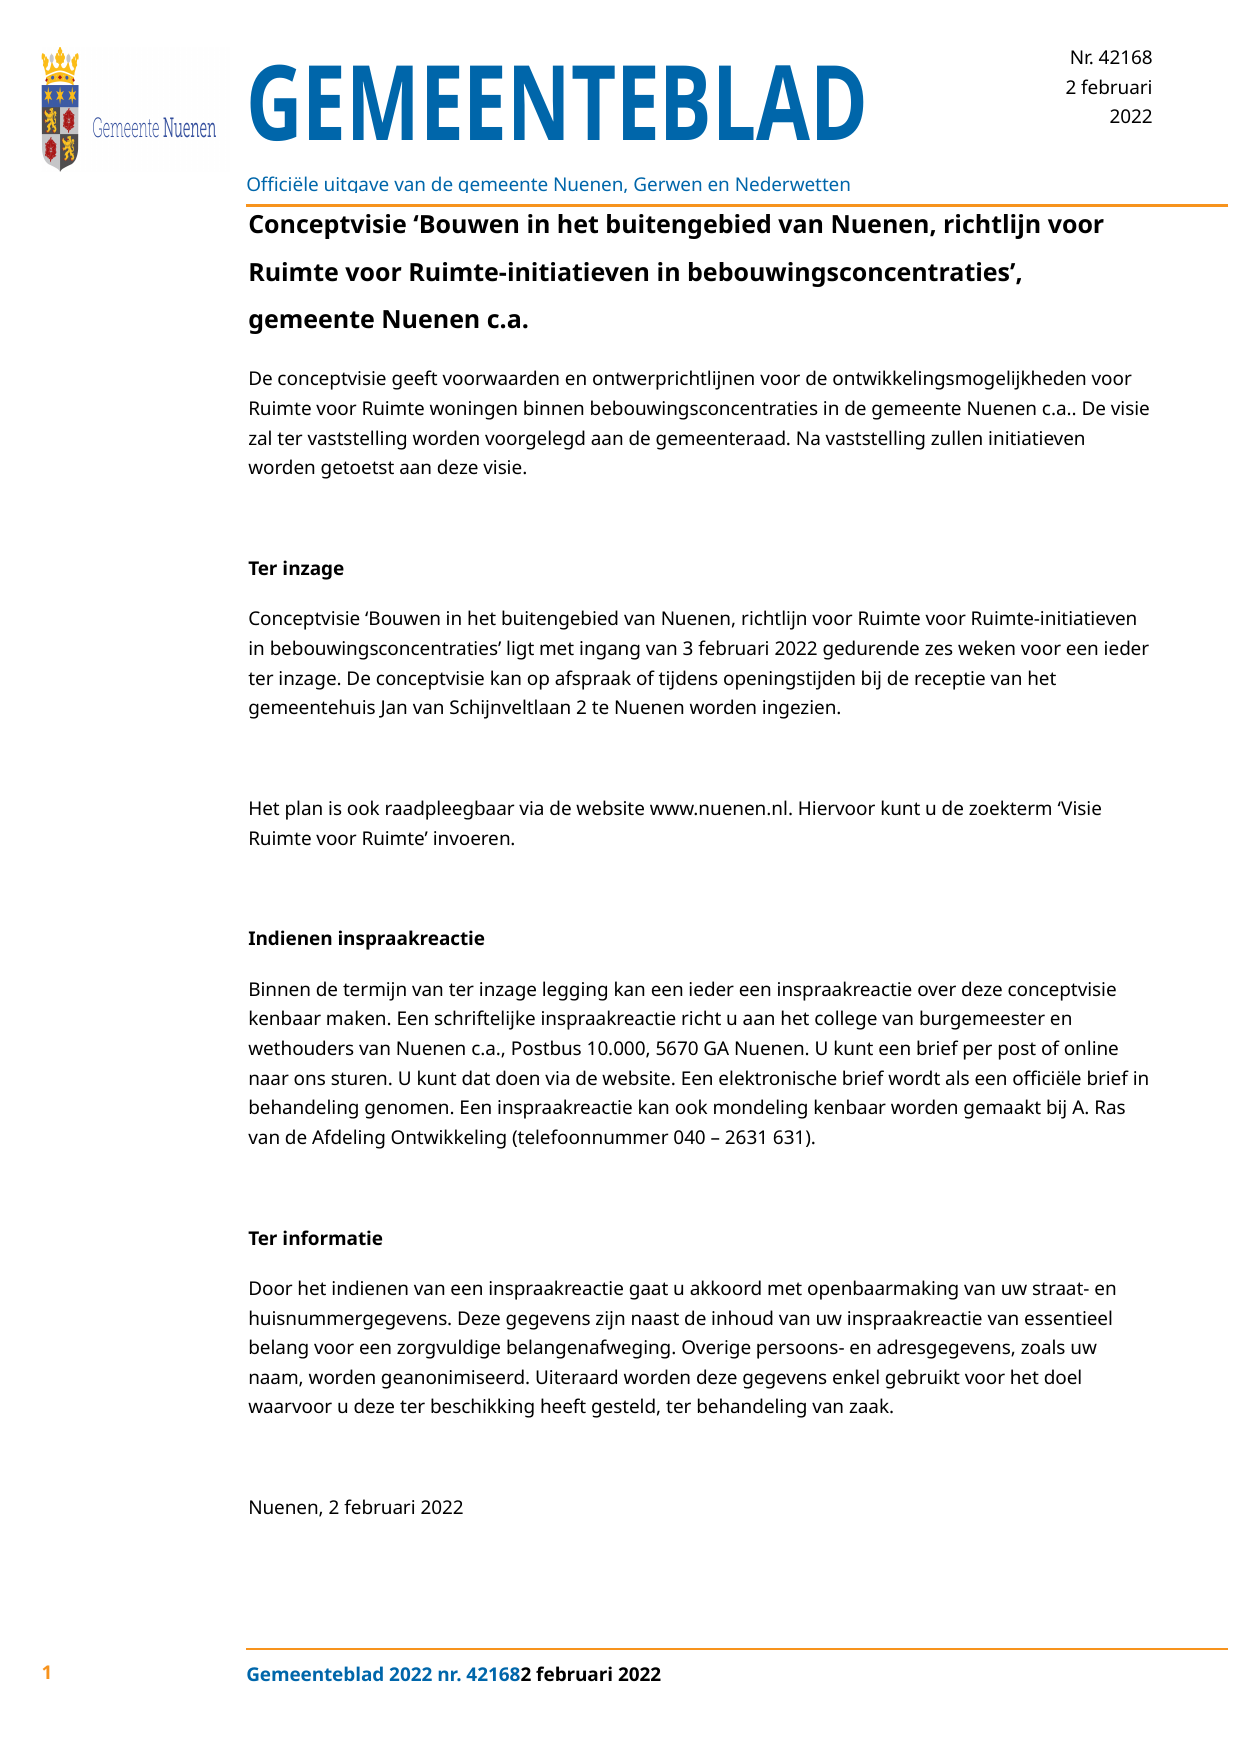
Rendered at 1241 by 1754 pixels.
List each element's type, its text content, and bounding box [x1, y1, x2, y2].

picture [41, 47, 231, 172]
text Ter inzage [248, 555, 1152, 581]
text Indienen inspraakreactie [248, 926, 1152, 951]
text Binnen de termijn van ter inzage legging kan een ieder een inspraakreactie over deze conceptvisie kenbaar maken. Een schriftelijke inspraakreactie richt u aan het college van burgemeester en wethouders van Nuenen c.a., Postbus 10.000, 5670 GA Nuenen. U kunt een brief per post of online naar ons sturen. U kunt dat doen via de website. Een elektronische brief wordt als een officiële brief in behandeling genomen. Een inspraakreactie kan ook mondeling kenbaar worden gemaakt bij A. Ras van de Afdeling Ontwikkeling (telefoonnummer 040 – 2631 631). [248, 976, 1152, 1149]
text De conceptvisie geeft voorwaarden en ontwerprichtlijnen voor de ontwikkelingsmogelijkheden voor Ruimte voor Ruimte woningen binnen bebouwingsconcentraties in de gemeente Nuenen c.a.. De visie zal ter vaststelling worden voorgelegd aan de gemeenteraad. Na vaststelling zullen initiatieven worden getoetst aan deze visie. [248, 366, 1152, 480]
text Door het indienen van een inspraakreactie gaat u akkoord met openbaarmaking van uw straat- en huisnummergegevens. Deze gegevens zijn naast de inhoud van uw inspraakreactie van essentieel belang voor een zorgvuldige belangenafweging. Overige persoons- en adresgegevens, zoals uw naam, worden geanonimiseerd. Uiteraard worden deze gegevens enkel gebruikt voor het doel waarvoor u deze ter beschikking heeft gesteld, ter behandeling van zaak. [248, 1275, 1152, 1419]
text Nuenen, 2 februari 2022 [248, 1494, 1152, 1520]
text Het plan is ook raadpleegbaar via de website www.nuenen.nl. Hiervoor kunt u de zoekterm ‘Visie Ruimte voor Ruimte’ invoeren. [248, 795, 1152, 850]
text Conceptvisie ‘Bouwen in het buitengebied van Nuenen, richtlijn voor Ruimte voor Ruimte-initiatieven in bebouwingsconcentraties’ ligt met ingang van 3 februari 2022 gedurende zes weken voor een ieder ter inzage. De conceptvisie kan op afspraak of tijdens openingstijden bij de receptie van het gemeentehuis Jan van Schijnveltlaan 2 te Nuenen worden ingezien. [248, 606, 1152, 720]
text Conceptvisie ‘Bouwen in het buitengebied van Nuenen, richtlijn voor Ruimte voor Ruimte-initiatieven in bebouwingsconcentraties’, gemeente Nuenen c.a. [248, 207, 1152, 336]
text Ter informatie [248, 1225, 1152, 1250]
